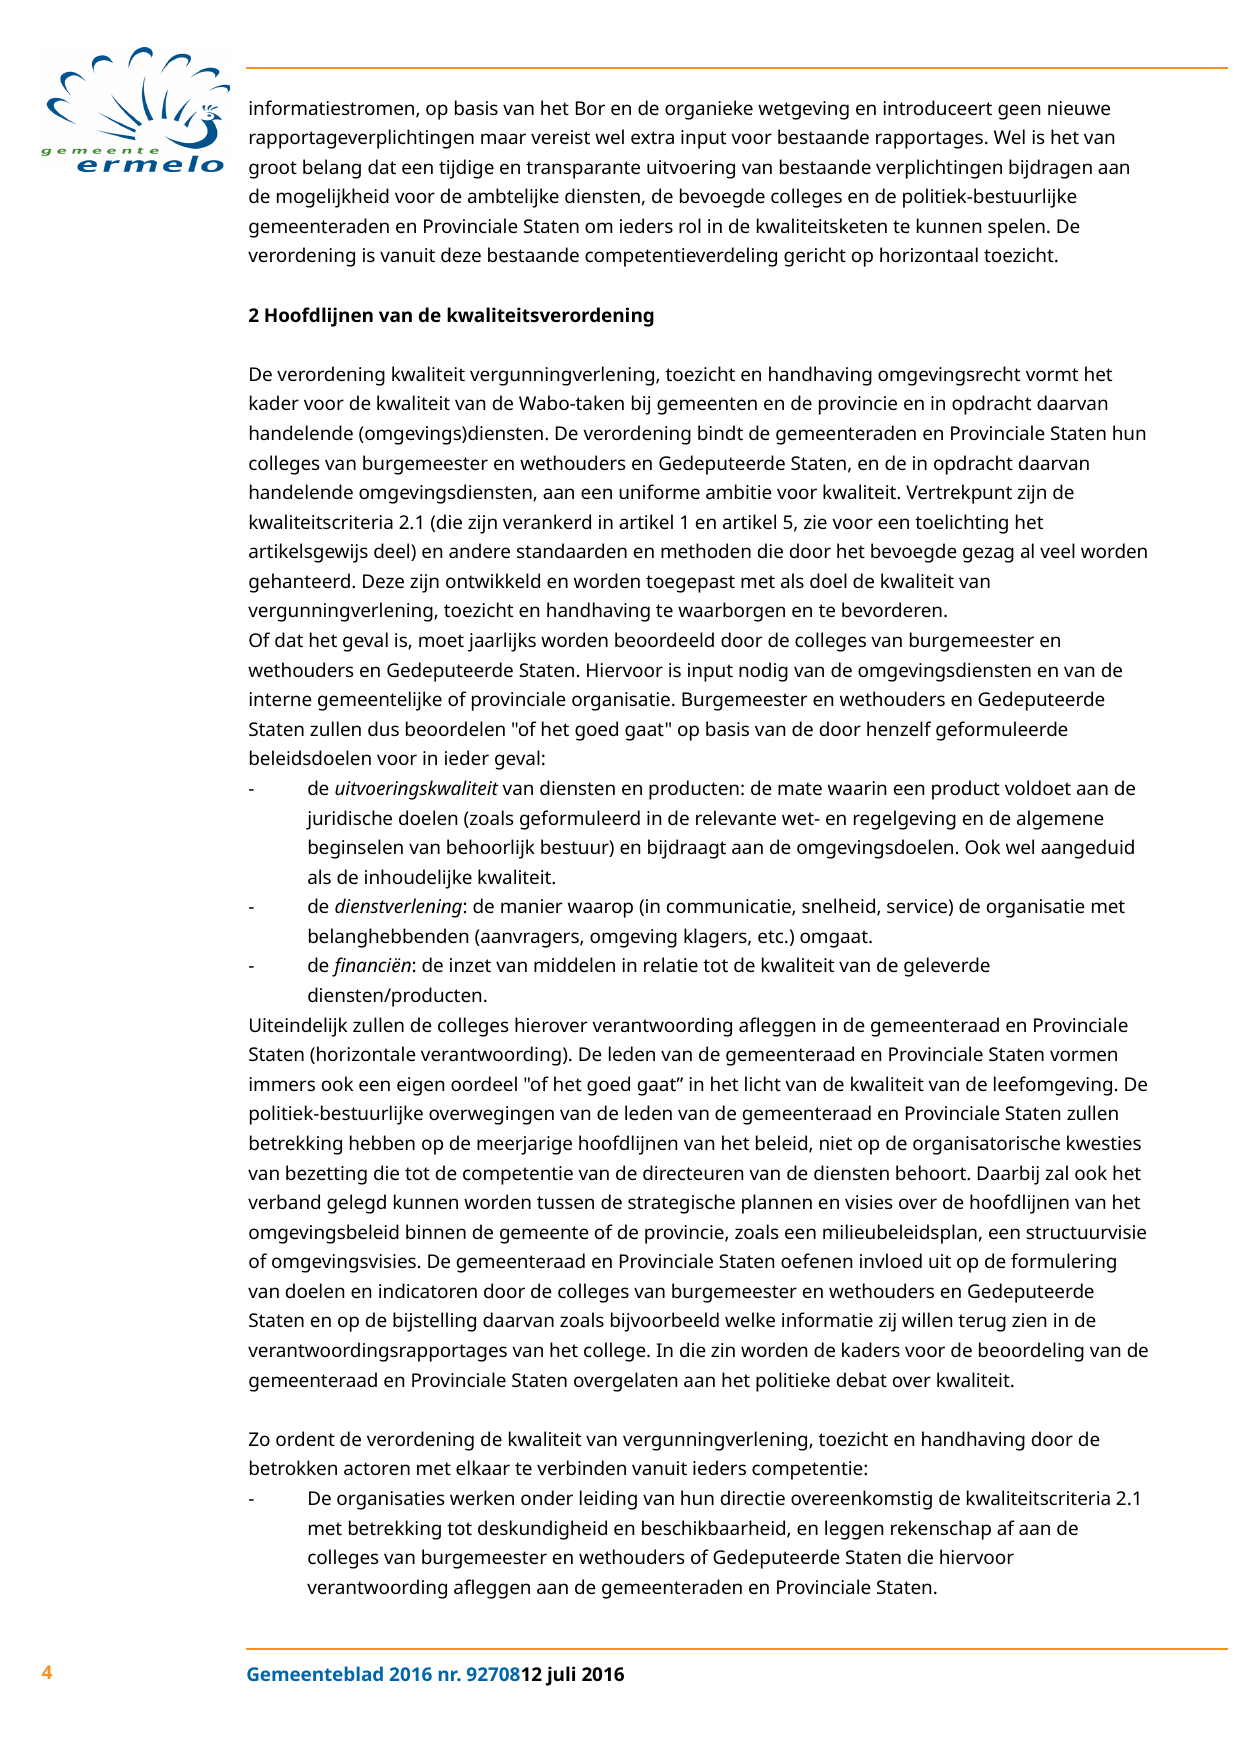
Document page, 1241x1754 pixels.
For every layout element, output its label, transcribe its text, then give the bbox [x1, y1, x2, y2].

picture [41, 47, 231, 172]
text informatiestromen, op basis van het Bor en de organieke wetgeving en introduceert geen nieuwe rapportageverplichtingen maar vereist wel extra input voor bestaande rapportages. Wel is het van groot belang dat een tijdige en transparante uitvoering van bestaande verplichtingen bijdragen aan de mogelijkheid voor de ambtelijke diensten, de bevoegde colleges en de politiek-bestuurlijke gemeenteraden en Provinciale Staten om ieders rol in de kwaliteitsketen te kunnen spelen. De verordening is vanuit deze bestaande competentieverdeling gericht op horizontaal toezicht. [248, 95, 1152, 268]
text Zo ordent de verordening de kwaliteit van vergunningverlening, toezicht en handhaving door de betrokken actoren met elkaar te verbinden vanuit ieders competentie: [248, 1426, 1152, 1481]
text De verordening kwaliteit vergunningverlening, toezicht en handhaving omgevingsrecht vormt het kader voor de kwaliteit van de Wabo-taken bij gemeenten en de provincie en in opdracht daarvan handelende (omgevings)diensten. De verordening bindt de gemeenteraden en Provinciale Staten hun colleges van burgemeester en wethouders en Gedeputeerde Staten, en de in opdracht daarvan handelende omgevingsdiensten, aan een uniforme ambitie voor kwaliteit. Vertrekpunt zijn de kwaliteitscriteria 2.1 (die zijn verankerd in artikel 1 en artikel 5, zie voor een toelichting het artikelsgewijs deel) en andere standaarden en methoden die door het bevoegde gezag al veel worden gehanteerd. Deze zijn ontwikkeld en worden toegepast met als doel de kwaliteit van vergunningverlening, toezicht en handhaving te waarborgen en te bevorderen. [248, 361, 1152, 623]
list de financiën: de inzet van middelen in relatie tot de kwaliteit van de geleverde diensten/producten. [248, 953, 1152, 1008]
list de uitvoeringskwaliteit van diensten en producten: de mate waarin een product voldoet aan de juridische doelen (zoals geformuleerd in de relevante wet- en regelgeving en de algemene beginselen van behoorlijk bestuur) en bijdraagt aan de omgevingsdoelen. Ook wel aangeduid als de inhoudelijke kwaliteit. [248, 775, 1152, 890]
text Of dat het geval is, moet jaarlijks worden beoordeeld door de colleges van burgemeester en wethouders en Gedeputeerde Staten. Hiervoor is input nodig van de omgevingsdiensten en van de interne gemeentelijke of provinciale organisatie. Burgemeester en wethouders en Gedeputeerde Staten zullen dus beoordelen "of het goed gaat" op basis van de door henzelf geformuleerde beleidsdoelen voor in ieder geval: [248, 627, 1152, 771]
list De organisaties werken onder leiding van hun directie overeenkomstig de kwaliteitscriteria 2.1 met betrekking tot deskundigheid en beschikbaarheid, en leggen rekenschap af aan de colleges van burgemeester en wethouders of Gedeputeerde Staten die hiervoor verantwoording afleggen aan de gemeenteraden en Provinciale Staten. [248, 1485, 1152, 1600]
list de dienstverlening: de manier waarop (in communicatie, snelheid, service) de organisatie met belanghebbenden (aanvragers, omgeving klagers, etc.) omgaat. [248, 893, 1152, 949]
text Uiteindelijk zullen de colleges hierover verantwoording afleggen in de gemeenteraad en Provinciale Staten (horizontale verantwoording). De leden van de gemeenteraad en Provinciale Staten vormen immers ook een eigen oordeel "of het goed gaat” in het licht van de kwaliteit van de leefomgeving. De politiek-bestuurlijke overwegingen van de leden van de gemeenteraad en Provinciale Staten zullen betrekking hebben op de meerjarige hoofdlijnen van het beleid, niet op de organisatorische kwesties van bezetting die tot de competentie van de directeuren van de diensten behoort. Daarbij zal ook het verband gelegd kunnen worden tussen de strategische plannen en visies over de hoofdlijnen van het omgevingsbeleid binnen de gemeente of de provincie, zoals een milieubeleidsplan, een structuurvisie of omgevingsvisies. De gemeenteraad en Provinciale Staten oefenen invloed uit op de formulering van doelen en indicatoren door de colleges van burgemeester en wethouders en Gedeputeerde Staten en op de bijstelling daarvan zoals bijvoorbeeld welke informatie zij willen terug zien in de verantwoordingsrapportages van het college. In die zin worden de kaders voor de beoordeling van de gemeenteraad en Provinciale Staten overgelaten aan het politieke debat over kwaliteit. [248, 1012, 1152, 1393]
text 2 Hoofdlijnen van de kwaliteitsverordening [248, 302, 1152, 328]
